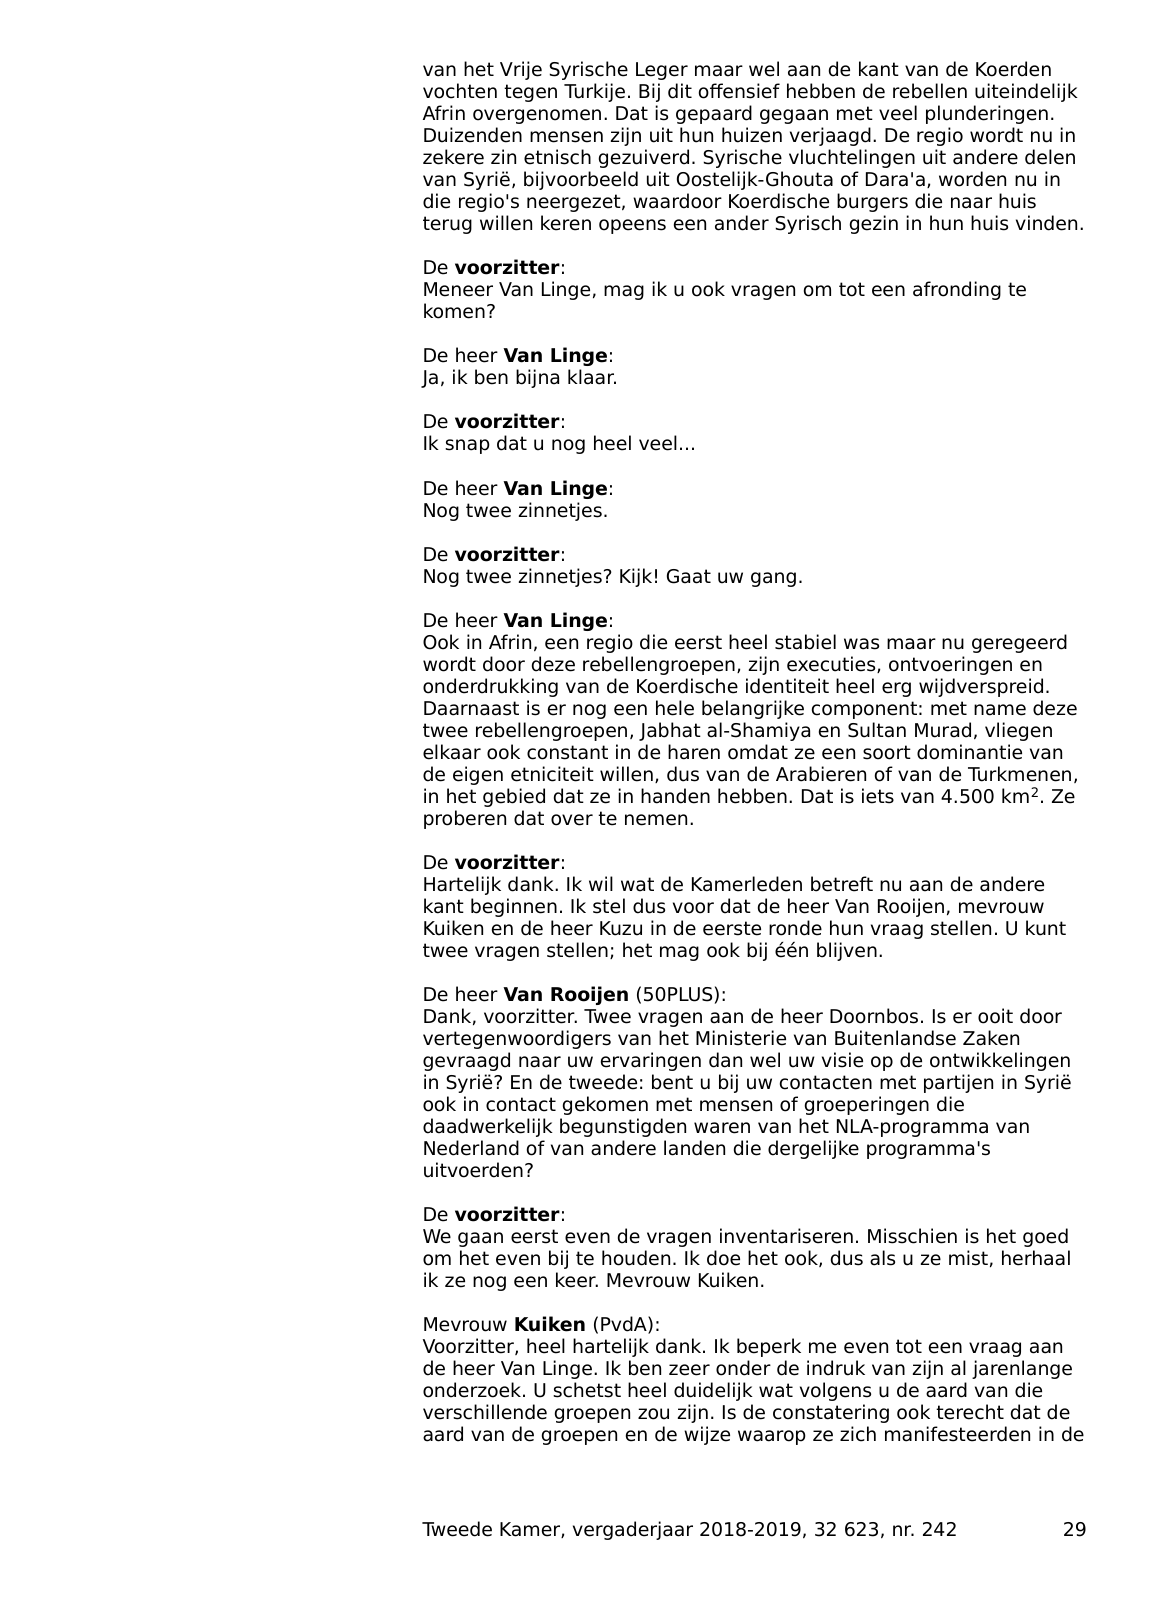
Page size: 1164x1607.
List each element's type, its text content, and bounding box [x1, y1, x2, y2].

text De voorzitter: [422, 544, 1087, 566]
text van het Vrije Syrische Leger maar wel aan de kant van de Koerden vochten tegen Turkije. Bij dit offensief hebben de rebellen uiteindelijk Afrin overgenomen. Dat is gepaard gegaan met veel plunderingen. Duizenden mensen zijn uit hun huizen verjaagd. De regio wordt nu in zekere zin etnisch gezuiverd. Syrische vluchtelingen uit andere delen van Syrië, bijvoorbeeld uit Oostelijk-Ghouta of Dara'a, worden nu in die regio's neergezet, waardoor Koerdische burgers die naar huis terug willen keren opeens een ander Syrisch gezin in hun huis vinden. [422, 59, 1087, 235]
text De voorzitter: [422, 257, 1087, 279]
text Daarnaast is er nog een hele belangrijke component: met name deze twee rebellengroepen, Jabhat al-Shamiya en Sultan Murad, vliegen elkaar ook constant in de haren omdat ze een soort dominantie van de eigen etniciteit willen, dus van de Arabieren of van de Turkmenen, in het gebied dat ze in handen hebben. Dat is iets van 4.500 km2. Ze proberen dat over te nemen. [422, 698, 1087, 829]
text De heer Van Linge: [422, 610, 1087, 632]
text Ook in Afrin, een regio die eerst heel stabiel was maar nu geregeerd wordt door deze rebellengroepen, zijn executies, ontvoeringen en onderdrukking van de Koerdische identiteit heel erg wijdverspreid. [422, 632, 1087, 698]
text Nog twee zinnetjes. [422, 499, 1087, 521]
text Mevrouw Kuiken (PvdA): [422, 1314, 1087, 1336]
text Hartelijk dank. Ik wil wat de Kamerleden betreft nu aan de andere kant beginnen. Ik stel dus voor dat de heer Van Rooijen, mevrouw Kuiken en de heer Kuzu in de eerste ronde hun vraag stellen. U kunt twee vragen stellen; het mag ook bij één blijven. [422, 874, 1087, 962]
text Ja, ik ben bijna klaar. [422, 367, 1087, 389]
text We gaan eerst even de vragen inventariseren. Misschien is het goed om het even bij te houden. Ik doe het ook, dus als u ze mist, herhaal ik ze nog een keer. Mevrouw Kuiken. [422, 1226, 1087, 1292]
text De heer Van Rooijen (50PLUS): [422, 984, 1087, 1006]
text De voorzitter: [422, 1204, 1087, 1226]
text De voorzitter: [422, 852, 1087, 874]
text De heer Van Linge: [422, 345, 1087, 367]
text Meneer Van Linge, mag ik u ook vragen om tot een afronding te komen? [422, 279, 1087, 323]
text De voorzitter: [422, 411, 1087, 433]
text Nog twee zinnetjes? Kijk! Gaat uw gang. [422, 566, 1087, 588]
text De heer Van Linge: [422, 477, 1087, 499]
text Dank, voorzitter. Twee vragen aan de heer Doornbos. Is er ooit door vertegenwoordigers van het Ministerie van Buitenlandse Zaken gevraagd naar uw ervaringen dan wel uw visie op de ontwikkelingen in Syrië? En de tweede: bent u bij uw contacten met partijen in Syrië ook in contact gekomen met mensen of groeperingen die daadwerkelijk begunstigden waren van het NLA-programma van Nederland of van andere landen die dergelijke programma's uitvoerden? [422, 1006, 1087, 1182]
text Ik snap dat u nog heel veel... [422, 433, 1087, 455]
text Voorzitter, heel hartelijk dank. Ik beperk me even tot een vraag aan de heer Van Linge. Ik ben zeer onder de indruk van zijn al jarenlange onderzoek. U schetst heel duidelijk wat volgens u de aard van die verschillende groepen zou zijn. Is de constatering ook terecht dat de aard van de groepen en de wijze waarop ze zich manifesteerden in de [422, 1336, 1087, 1446]
